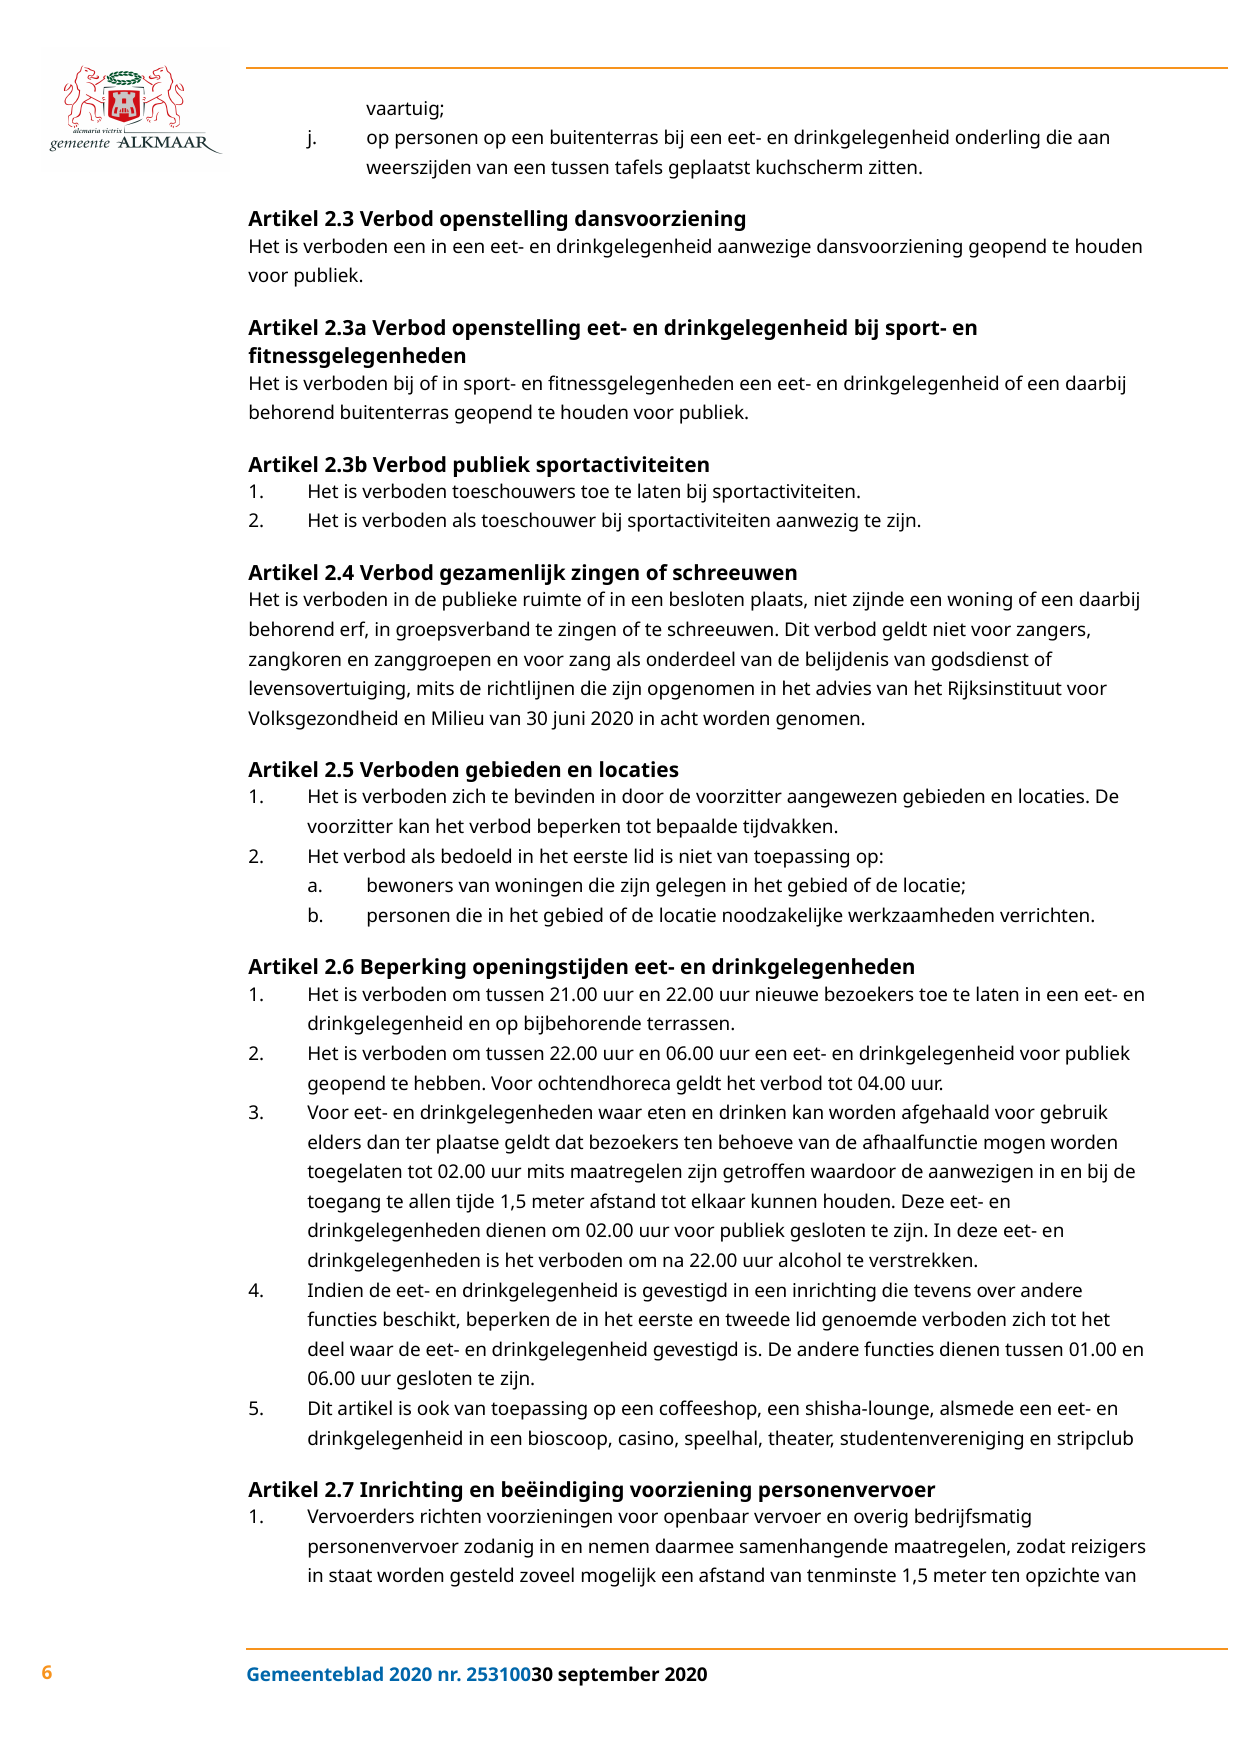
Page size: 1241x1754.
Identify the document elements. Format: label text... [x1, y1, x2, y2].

list Het is verboden toeschouwers toe te laten bij sportactiviteiten. [248, 478, 1152, 504]
text Artikel 2.3 Verbod openstelling dansvoorziening [248, 204, 1152, 233]
list Het is verboden om tussen 21.00 uur en 22.00 uur nieuwe bezoekers toe te laten in een eet- en drinkgelegenheid en op bijbehorende terrassen. [248, 981, 1152, 1036]
list op personen op een buitenterras bij een eet- en drinkgelegenheid onderling die aan weerszijden van een tussen tafels geplaatst kuchscherm zitten. [307, 124, 1152, 180]
text Artikel 2.3a Verbod openstelling eet- en drinkgelegenheid bij sport- en fitnessgelegenheden [248, 313, 1152, 370]
list Vervoerders richten voorzieningen voor openbaar vervoer en overig bedrijfsmatig personenvervoer zodanig in en nemen daarmee samenhangende maatregelen, zodat reizigers in staat worden gesteld zoveel mogelijk een afstand van tenminste 1,5 meter ten opzichte van [248, 1503, 1152, 1588]
list Voor eet- en drinkgelegenheden waar eten en drinken kan worden afgehaald voor gebruik elders dan ter plaatse geldt dat bezoekers ten behoeve van de afhaalfunctie mogen worden toegelaten tot 02.00 uur mits maatregelen zijn getroffen waardoor de aanwezigen in en bij de toegang te allen tijde 1,5 meter afstand tot elkaar kunnen houden. Deze eet- en drinkgelegenheden dienen om 02.00 uur voor publiek gesloten te zijn. In deze eet- en drinkgelegenheden is het verboden om na 22.00 uur alcohol te verstrekken. [248, 1099, 1152, 1273]
list Het is verboden om tussen 22.00 uur en 06.00 uur een eet- en drinkgelegenheid voor publiek geopend te hebben. Voor ochtendhoreca geldt het verbod tot 04.00 uur. [248, 1040, 1152, 1095]
list bewoners van woningen die zijn gelegen in het gebied of de locatie; [307, 872, 1152, 898]
picture [41, 47, 231, 172]
text Artikel 2.7 Inrichting en beëindiging voorziening personenvervoer [248, 1475, 1152, 1503]
list Het is verboden als toeschouwer bij sportactiviteiten aanwezig te zijn. [248, 508, 1152, 533]
list Het is verboden zich te bevinden in door de voorzitter aangewezen gebieden en locaties. De voorzitter kan het verbod beperken tot bepaalde tijdvakken. [248, 784, 1152, 839]
list vaartuig; [307, 95, 1152, 121]
list personen die in het gebied of de locatie noodzakelijke werkzaamheden verrichten. [307, 902, 1152, 928]
text Artikel 2.6 Beperking openingstijden eet- en drinkgelegenheden [248, 952, 1152, 981]
text Het is verboden bij of in sport- en fitnessgelegenheden een eet- en drinkgelegenheid of een daarbij behorend buitenterras geopend te houden voor publiek. [248, 370, 1152, 425]
list Dit artikel is ook van toepassing op een coffeeshop, een shisha-lounge, alsmede een eet- en drinkgelegenheid in een bioscoop, casino, speelhal, theater, studentenvereniging en stripclub [248, 1395, 1152, 1450]
text Artikel 2.4 Verbod gezamenlijk zingen of schreeuwen [248, 558, 1152, 587]
text Het is verboden een in een eet- en drinkgelegenheid aanwezige dansvoorziening geopend te houden voor publiek. [248, 233, 1152, 288]
text Het is verboden in de publieke ruimte of in een besloten plaats, niet zijnde een woning of een daarbij behorend erf, in groepsverband te zingen of te schreeuwen. Dit verbod geldt niet voor zangers, zangkoren en zanggroepen en voor zang als onderdeel van de belijdenis van godsdienst of levensovertuiging, mits de richtlijnen die zijn opgenomen in het advies van het Rijksinstituut voor Volksgezondheid en Milieu van 30 juni 2020 in acht worden genomen. [248, 587, 1152, 731]
list Het verbod als bedoeld in het eerste lid is niet van toepassing op: [248, 843, 1152, 869]
text Artikel 2.3b Verbod publiek sportactiviteiten [248, 450, 1152, 478]
list Indien de eet- en drinkgelegenheid is gevestigd in een inrichting die tevens over andere functies beschikt, beperken de in het eerste en tweede lid genoemde verboden zich tot het deel waar de eet- en drinkgelegenheid gevestigd is. De andere functies dienen tussen 01.00 en 06.00 uur gesloten te zijn. [248, 1277, 1152, 1391]
text Artikel 2.5 Verboden gebieden en locaties [248, 755, 1152, 784]
